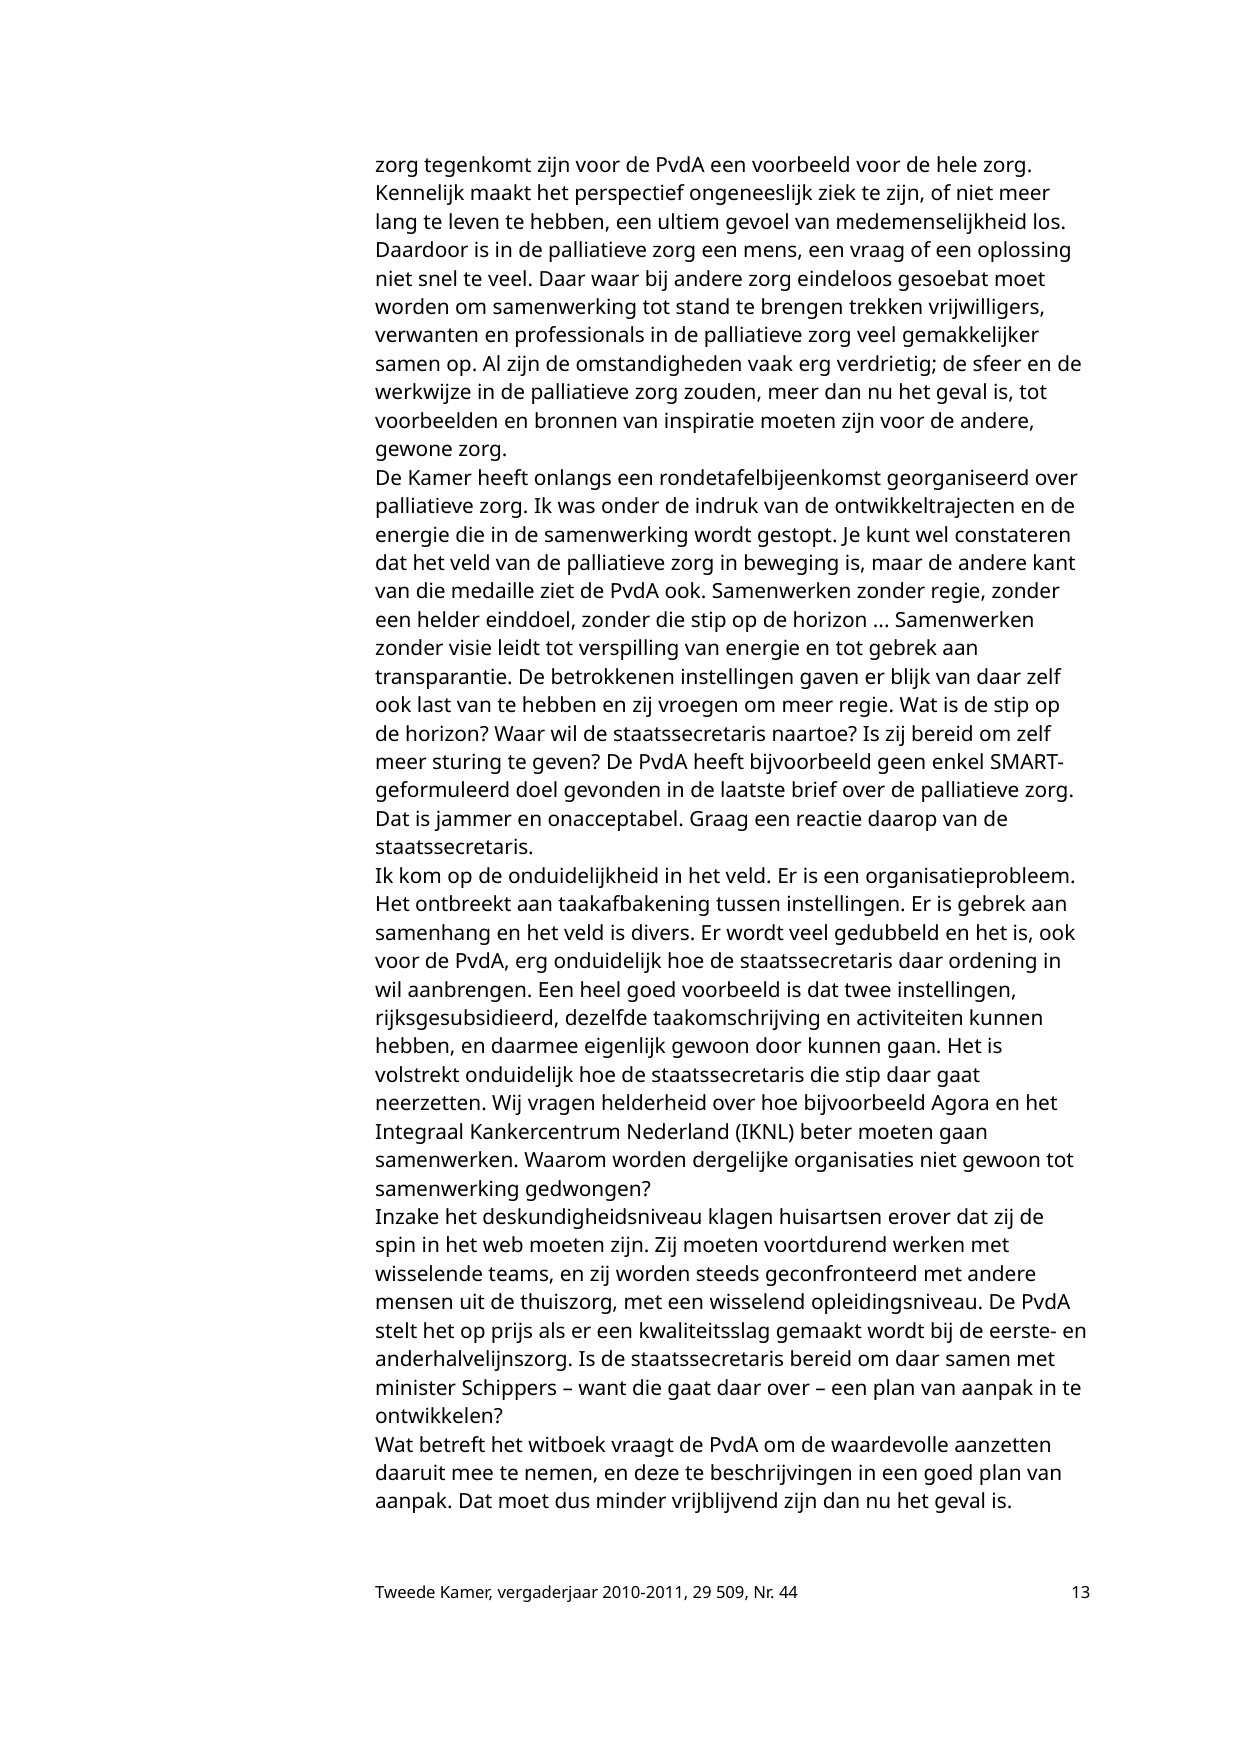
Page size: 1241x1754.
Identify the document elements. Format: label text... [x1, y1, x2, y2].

text Inzake het deskundigheidsniveau klagen huisartsen erover dat zij de spin in het web moeten zijn. Zij moeten voortdurend werken met wisselende teams, en zij worden steeds geconfronteerd met andere mensen uit de thuiszorg, met een wisselend opleidingsniveau. De PvdA stelt het op prijs als er een kwaliteitsslag gemaakt wordt bij de eerste- en anderhalvelijnszorg. Is de staatssecretaris bereid om daar samen met minister Schippers – want die gaat daar over – een plan van aanpak in te ontwikkelen? [375, 1202, 1090, 1430]
text Ik kom op de onduidelijkheid in het veld. Er is een organisatieprobleem. Het ontbreekt aan taakafbakening tussen instellingen. Er is gebrek aan samenhang en het veld is divers. Er wordt veel gedubbeld en het is, ook voor de PvdA, erg onduidelijk hoe de staatssecretaris daar ordening in wil aanbrengen. Een heel goed voorbeeld is dat twee instellingen, rijksgesubsidieerd, dezelfde taakomschrijving en activiteiten kunnen hebben, en daarmee eigenlijk gewoon door kunnen gaan. Het is volstrekt onduidelijk hoe de staatssecretaris die stip daar gaat neerzetten. Wij vragen helderheid over hoe bijvoorbeeld Agora en het Integraal Kankercentrum Nederland (IKNL) beter moeten gaan samenwerken. Waarom worden dergelijke organisaties niet gewoon tot samenwerking gedwongen? [375, 861, 1090, 1202]
text Wat betreft het witboek vraagt de PvdA om de waardevolle aanzetten daaruit mee te nemen, en deze te beschrijvingen in een goed plan van aanpak. Dat moet dus minder vrijblijvend zijn dan nu het geval is. [375, 1430, 1090, 1515]
text zorg tegenkomt zijn voor de PvdA een voorbeeld voor de hele zorg. Kennelijk maakt het perspectief ongeneeslijk ziek te zijn, of niet meer lang te leven te hebben, een ultiem gevoel van medemenselijkheid los. Daardoor is in de palliatieve zorg een mens, een vraag of een oplossing niet snel te veel. Daar waar bij andere zorg eindeloos gesoebat moet worden om samenwerking tot stand te brengen trekken vrijwilligers, verwanten en professionals in de palliatieve zorg veel gemakkelijker samen op. Al zijn de omstandigheden vaak erg verdrietig; de sfeer en de werkwijze in de palliatieve zorg zouden, meer dan nu het geval is, tot voorbeelden en bronnen van inspiratie moeten zijn voor de andere, gewone zorg. [375, 150, 1090, 463]
text De Kamer heeft onlangs een rondetafelbijeenkomst georganiseerd over palliatieve zorg. Ik was onder de indruk van de ontwikkeltrajecten en de energie die in de samenwerking wordt gestopt. Je kunt wel constateren dat het veld van de palliatieve zorg in beweging is, maar de andere kant van die medaille ziet de PvdA ook. Samenwerken zonder regie, zonder een helder einddoel, zonder die stip op de horizon ... Samenwerken zonder visie leidt tot verspilling van energie en tot gebrek aan transparantie. De betrokkenen instellingen gaven er blijk van daar zelf ook last van te hebben en zij vroegen om meer regie. Wat is de stip op de horizon? Waar wil de staatssecretaris naartoe? Is zij bereid om zelf meer sturing te geven? De PvdA heeft bijvoorbeeld geen enkel SMART-geformuleerd doel gevonden in de laatste brief over de palliatieve zorg. Dat is jammer en onacceptabel. Graag een reactie daarop van de staatssecretaris. [375, 463, 1090, 861]
